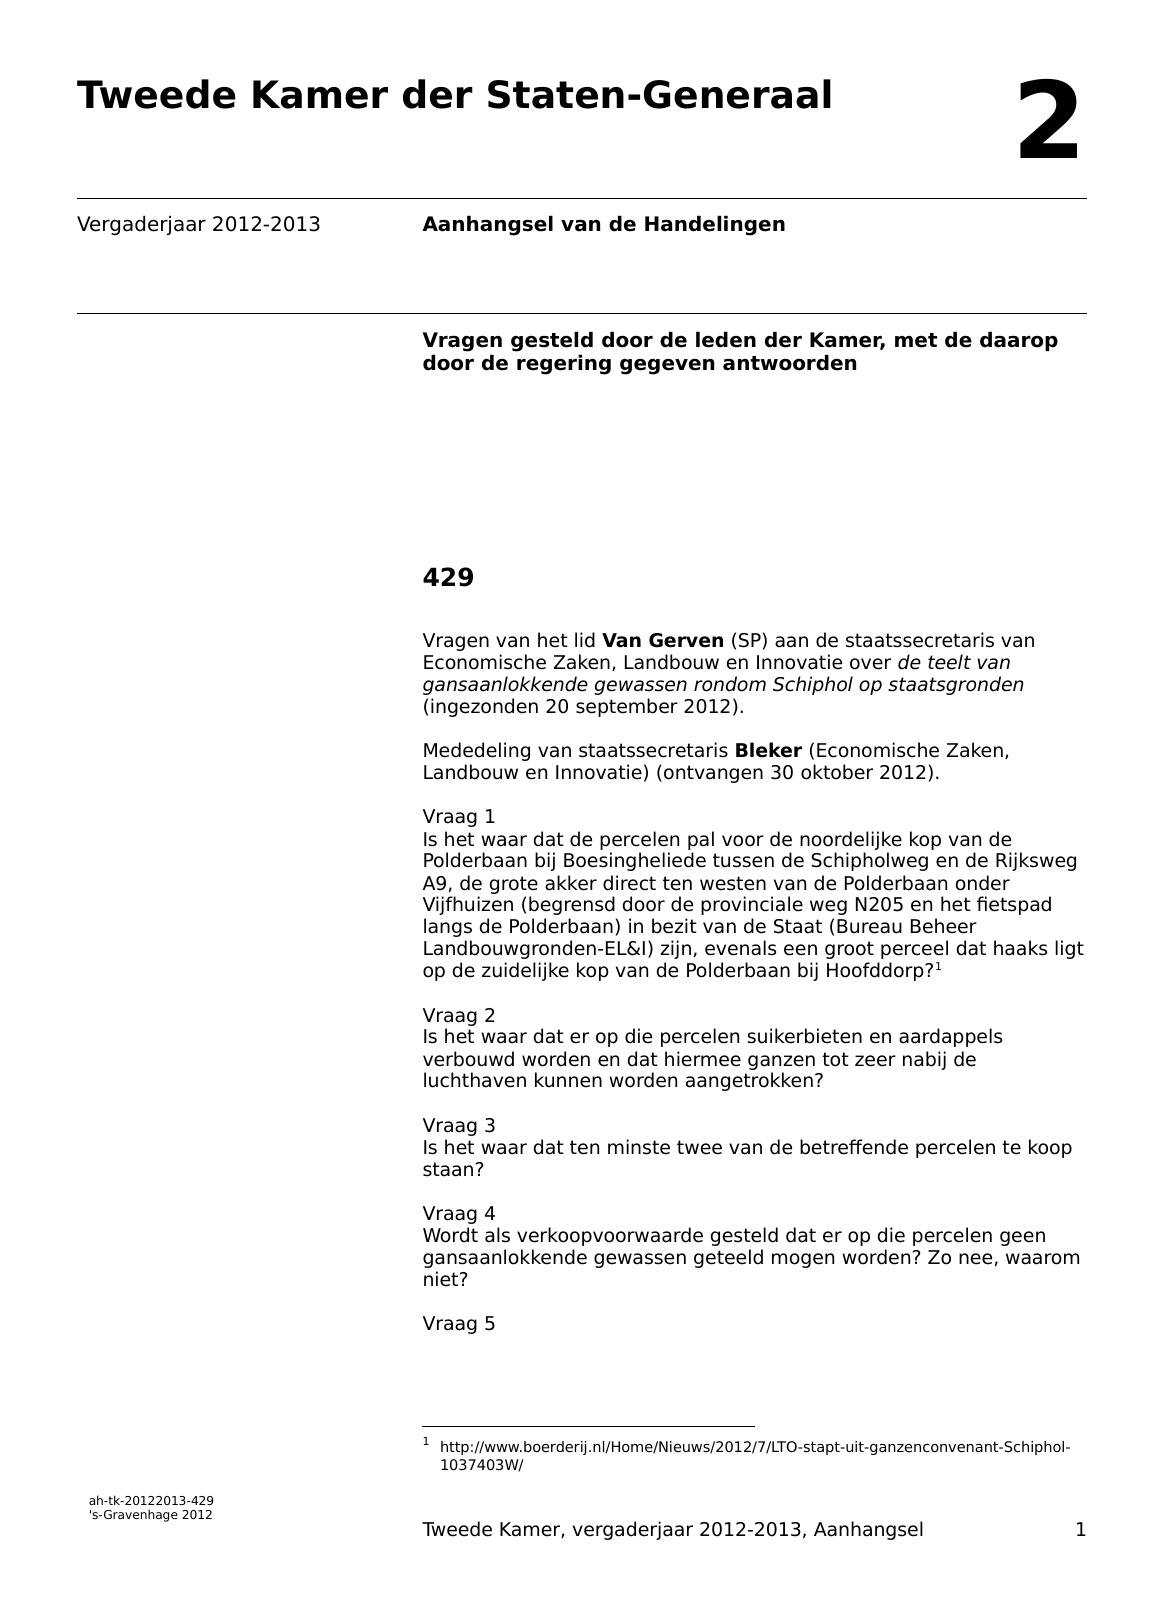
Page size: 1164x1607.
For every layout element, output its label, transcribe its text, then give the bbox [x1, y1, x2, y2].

text Vraag 3 [422, 1114, 1087, 1137]
text Vraag 1 [422, 806, 1087, 828]
text Is het waar dat er op die percelen suikerbieten en aardappels verbouwd worden en dat hiermee ganzen tot zeer nabij de luchthaven kunnen worden aangetrokken? [422, 1026, 1087, 1092]
text Is het waar dat ten minste twee van de betreffende percelen te koop staan? [422, 1137, 1087, 1181]
text Mededeling van staatssecretaris Bleker (Economische Zaken, Landbouw en Innovatie) (ontvangen 30 oktober 2012). [422, 740, 1087, 784]
table_cell Vergaderjaar 2012-2013 [77, 199, 422, 313]
text Vraag 2 [422, 1004, 1087, 1026]
table_cell Aanhangsel van de Handelingen [422, 199, 1087, 313]
text Wordt als verkoopvoorwaarde gesteld dat er op die percelen geen gansaanlokkende gewassen geteeld mogen worden? Zo nee, waarom niet? [422, 1225, 1087, 1291]
text ah-tk-20122013-429 [88, 1494, 323, 1508]
text Vraag 4 [422, 1203, 1087, 1225]
text 429 [422, 563, 1087, 592]
table_cell [77, 314, 422, 375]
text Is het waar dat de percelen pal voor de noordelijke kop van de Polderbaan bij Boesingheliede tussen de Schipholweg en de Rijksweg A9, de grote akker direct ten westen van de Polderbaan onder Vijfhuizen (begrensd door de provinciale weg N205 en het fietspad langs de Polderbaan) in bezit van de Staat (Bureau Beheer Landbouwgronden-EL&I) zijn, evenals een groot perceel dat haaks ligt op de zuidelijke kop van de Polderbaan bij Hoofddorp? [422, 828, 1087, 982]
text Vraag 5 [422, 1313, 1087, 1335]
text http://www.boerderij.nl/Home/Nieuws/2012/7/LTO-stapt-uit-ganzenconvenant-Schiphol-1037403W/ [422, 1435, 1087, 1474]
table_header 2 [886, 59, 1087, 198]
table_header Tweede Kamer der Staten-Generaal [77, 59, 886, 198]
text 's-Gravenhage 2012 [88, 1508, 323, 1522]
text Vragen van het lid Van Gerven (SP) aan de staatssecretaris van Economische Zaken, Landbouw en Innovatie over de teelt van gansaanlokkende gewassen rondom Schiphol op staatsgronden (ingezonden 20 september 2012). [422, 630, 1087, 718]
table_cell Vragen gesteld door de leden der Kamer, met de daarop door de regering gegeven antwoorden [422, 314, 1087, 375]
